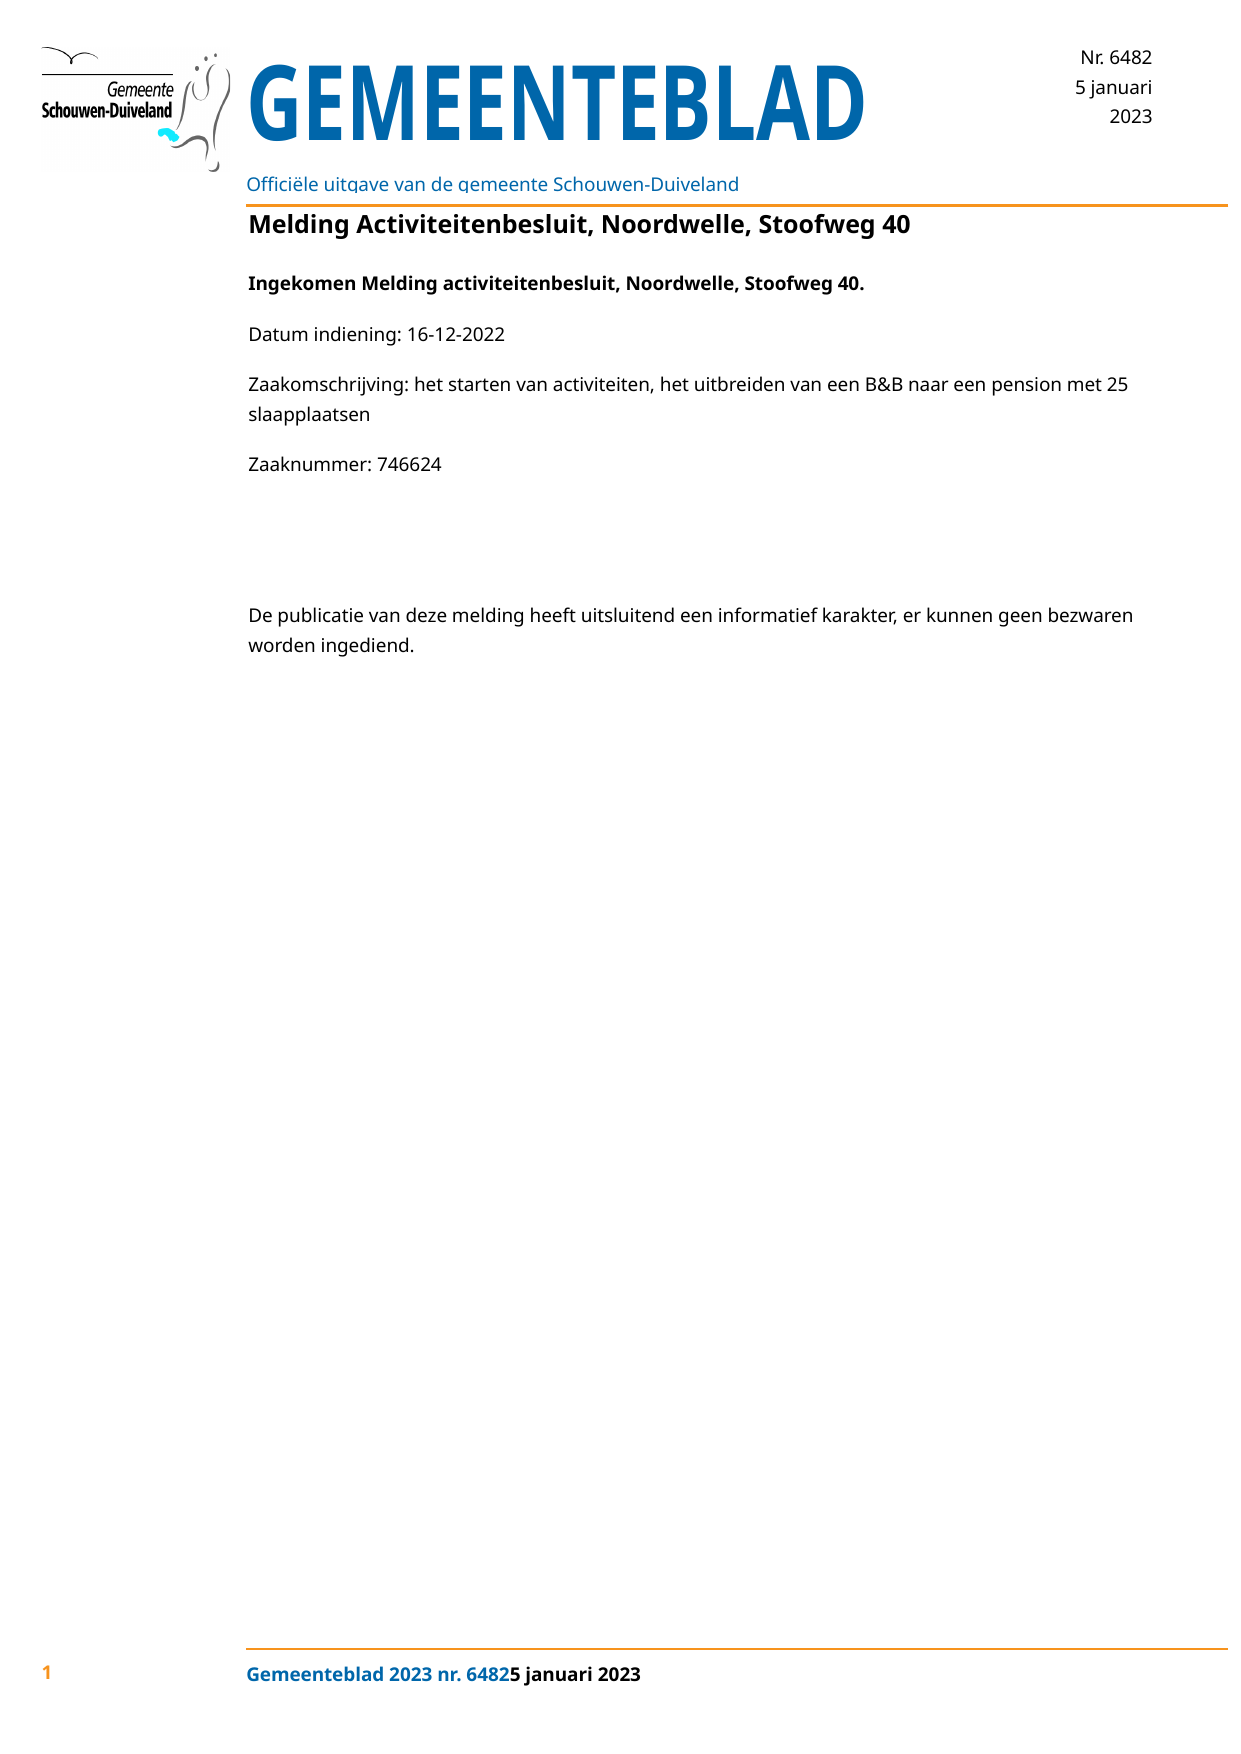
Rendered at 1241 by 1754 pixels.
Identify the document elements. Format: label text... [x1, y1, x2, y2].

text Datum indiening: 16-12-2022 [248, 321, 1152, 346]
text Melding Activiteitenbesluit, Noordwelle, Stoofweg 40 [248, 207, 1152, 241]
text Zaaknummer: 746624 [248, 451, 1152, 477]
text De publicatie van deze melding heeft uitsluitend een informatief karakter, er kunnen geen bezwaren worden ingediend. [248, 602, 1152, 658]
text Ingekomen Melding activiteitenbesluit, Noordwelle, Stoofweg 40. [248, 270, 1152, 296]
text Zaakomschrijving: het starten van activiteiten, het uitbreiden van een B&B naar een pension met 25 slaapplaatsen [248, 371, 1152, 426]
picture [41, 47, 231, 172]
